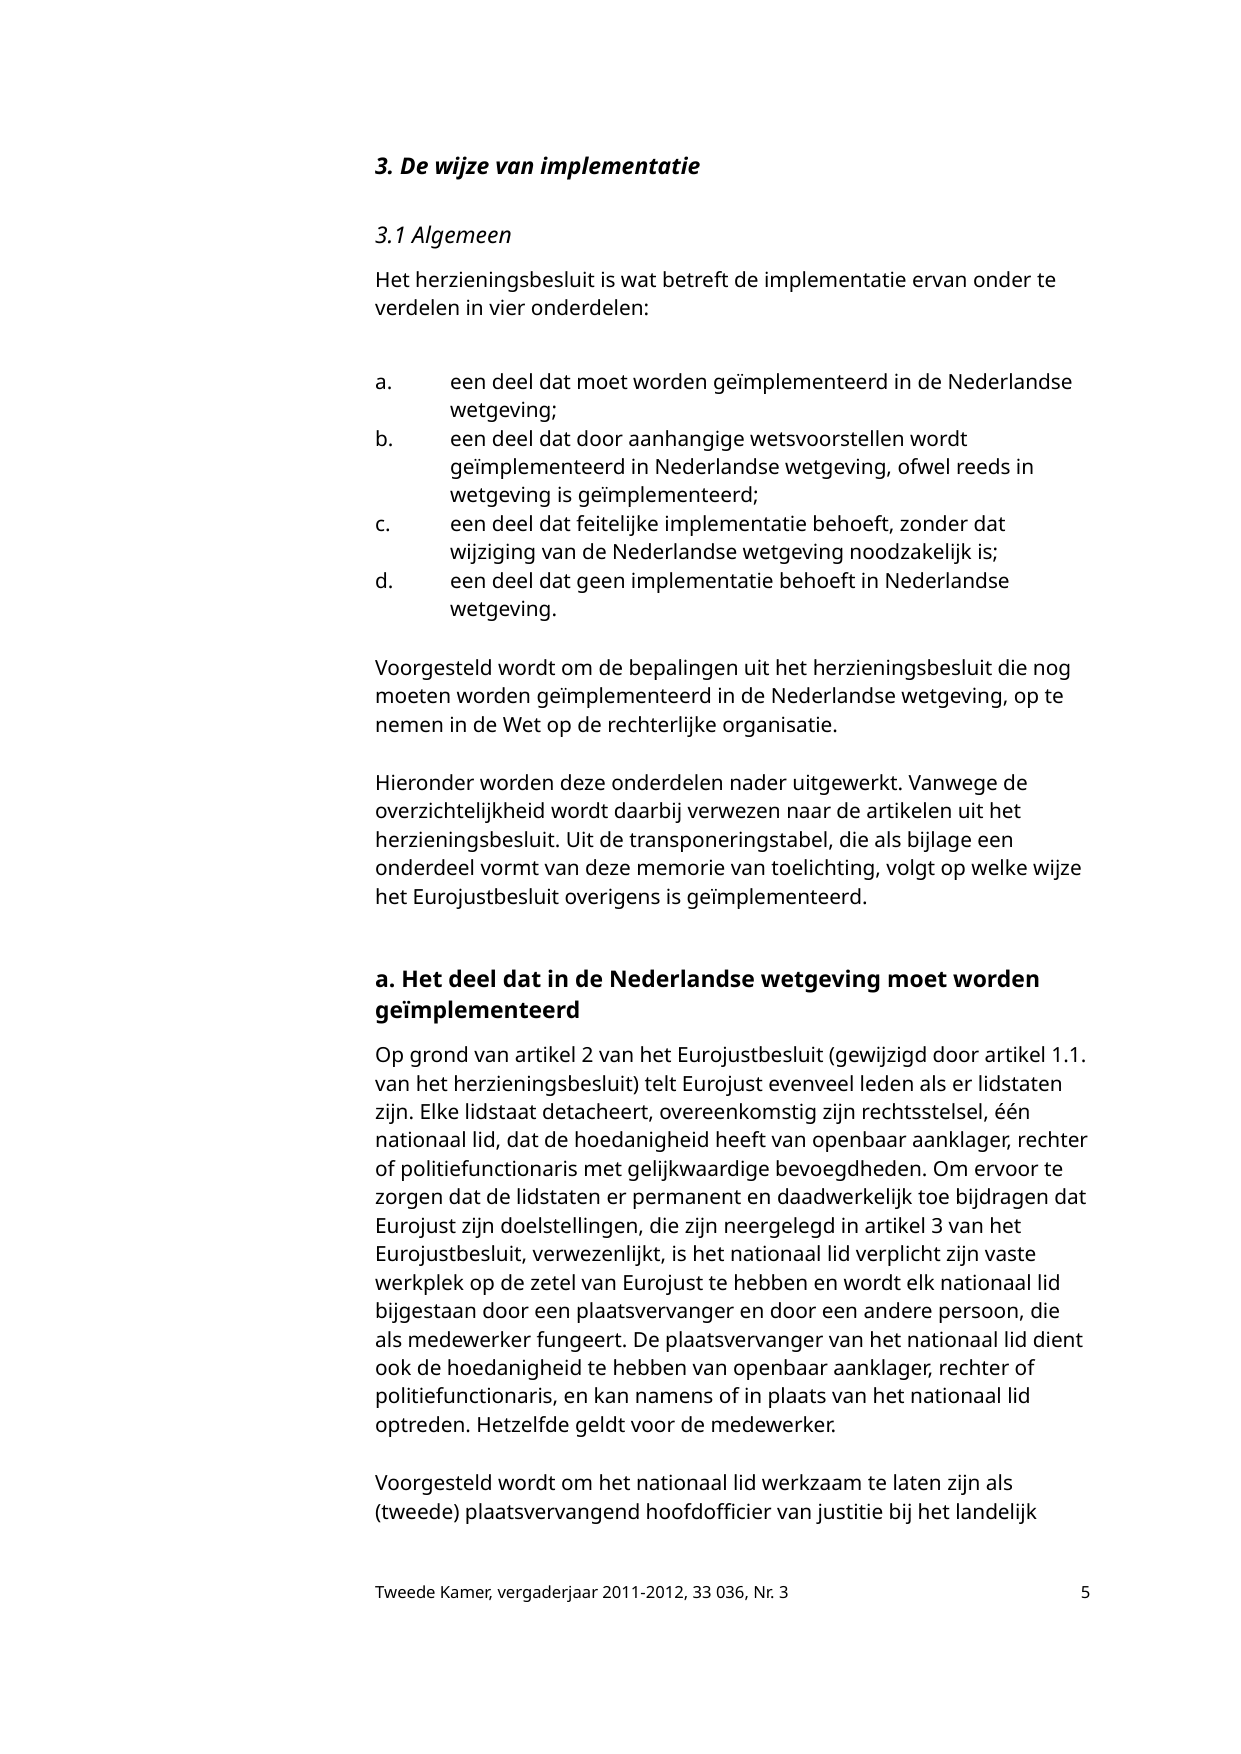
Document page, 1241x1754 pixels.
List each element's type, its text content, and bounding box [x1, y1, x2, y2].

subtitle 3.1 Algemeen [375, 219, 1090, 250]
text Voorgesteld wordt om de bepalingen uit het herzieningsbesluit die nog moeten worden geïmplementeerd in de Nederlandse wetgeving, op te nemen in de Wet op de rechterlijke organisatie. [375, 653, 1090, 738]
list een deel dat geen implementatie behoeft in Nederlandse wetgeving. [375, 566, 1090, 623]
list een deel dat door aanhangige wetsvoorstellen wordt geïmplementeerd in Nederlandse wetgeving, ofwel reeds in wetgeving is geïmplementeerd; [375, 424, 1090, 509]
text Het herzieningsbesluit is wat betreft de implementatie ervan onder te verdelen in vier onderdelen: [375, 265, 1090, 322]
text Op grond van artikel 2 van het Eurojustbesluit (gewijzigd door artikel 1.1. van het herzieningsbesluit) telt Eurojust evenveel leden als er lidstaten zijn. Elke lidstaat detacheert, overeenkomstig zijn rechtsstelsel, één nationaal lid, dat de hoedanigheid heeft van openbaar aanklager, rechter of politiefunctionaris met gelijkwaardige bevoegdheden. Om ervoor te zorgen dat de lidstaten er permanent en daadwerkelijk toe bijdragen dat Eurojust zijn doelstellingen, die zijn neergelegd in artikel 3 van het Eurojustbesluit, verwezenlijkt, is het nationaal lid verplicht zijn vaste werkplek op de zetel van Eurojust te hebben en wordt elk nationaal lid bijgestaan door een plaatsvervanger en door een andere persoon, die als medewerker fungeert. De plaatsvervanger van het nationaal lid dient ook de hoedanigheid te hebben van openbaar aanklager, rechter of politiefunctionaris, en kan namens of in plaats van het nationaal lid optreden. Hetzelfde geldt voor de medewerker. [375, 1040, 1090, 1438]
subtitle 3. De wijze van implementatie [375, 150, 1090, 181]
text Voorgesteld wordt om het nationaal lid werkzaam te laten zijn als (tweede) plaatsvervangend hoofdofficier van justitie bij het landelijk [375, 1468, 1090, 1525]
list een deel dat feitelijke implementatie behoeft, zonder dat wijziging van de Nederlandse wetgeving noodzakelijk is; [375, 509, 1090, 566]
text Hieronder worden deze onderdelen nader uitgewerkt. Vanwege de overzichtelijkheid wordt daarbij verwezen naar de artikelen uit het herzieningsbesluit. Uit de transponeringstabel, die als bijlage een onderdeel vormt van deze memorie van toelichting, volgt op welke wijze het Eurojustbesluit overigens is geïmplementeerd. [375, 768, 1090, 910]
list een deel dat moet worden geïmplementeerd in de Nederlandse wetgeving; [375, 367, 1090, 424]
subtitle a. Het deel dat in de Nederlandse wetgeving moet worden geïmplementeerd [375, 963, 1090, 1025]
